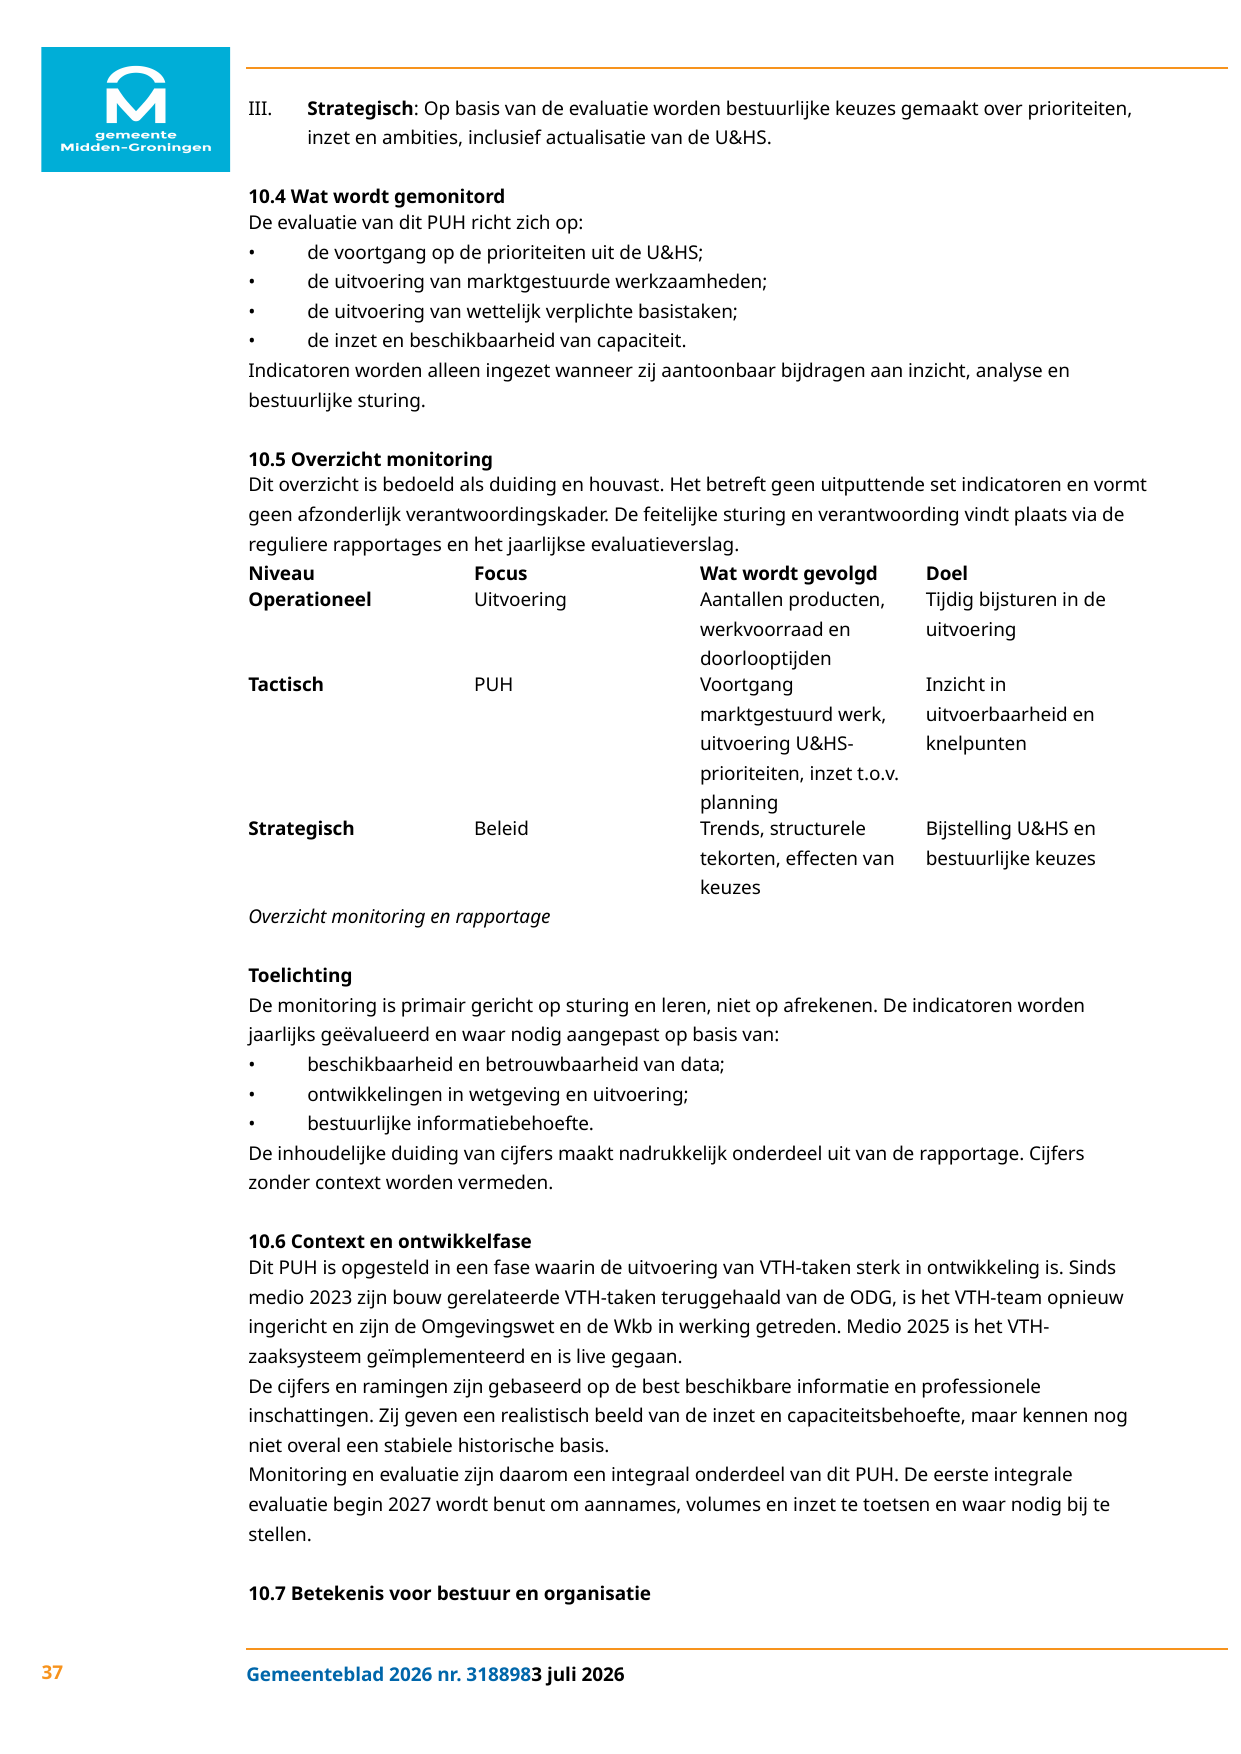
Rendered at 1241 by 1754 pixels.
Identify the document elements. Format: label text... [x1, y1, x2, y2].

table_cell Voortgang marktgestuurd werk, uitvoering U&HS-prioriteiten, inzet t.o.v. planning [700, 671, 926, 815]
table_cell PUH [474, 671, 700, 815]
list de inzet en beschikbaarheid van capaciteit. [248, 328, 1152, 353]
list de uitvoering van marktgestuurde werkzaamheden; [248, 268, 1152, 294]
text Indicatoren worden alleen ingezet wanneer zij aantoonbaar bijdragen aan inzicht, analyse en bestuurlijke sturing. [248, 357, 1152, 412]
table_cell Beleid [474, 815, 700, 900]
table_cell Aantallen producten, werkvoorraad en doorlooptijden [700, 586, 926, 671]
text 10.5 Overzicht monitoring [248, 446, 1152, 472]
table_header Doel [926, 561, 1152, 586]
list ontwikkelingen in wetgeving en uitvoering; [248, 1081, 1152, 1107]
table_cell Trends, structurele tekorten, effecten van keuzes [700, 815, 926, 900]
text Monitoring en evaluatie zijn daarom een integraal onderdeel van dit PUH. De eerste integrale evaluatie begin 2027 wordt benut om aannames, volumes en inzet te toetsen en waar nodig bij te stellen. [248, 1462, 1152, 1546]
table_cell Strategisch [248, 815, 474, 900]
text Toelichting [248, 962, 1152, 988]
text De monitoring is primair gericht op sturing en leren, niet op afrekenen. De indicatoren worden jaarlijks geëvalueerd en waar nodig aangepast op basis van: [248, 992, 1152, 1047]
text 10.7 Betekenis voor bestuur en organisatie [248, 1580, 1152, 1606]
text De inhoudelijke duiding van cijfers maakt nadrukkelijk onderdeel uit van de rapportage. Cijfers zonder context worden vermeden. [248, 1140, 1152, 1195]
table_header Niveau [248, 561, 474, 586]
table_cell Tactisch [248, 671, 474, 815]
table_header Wat wordt gevolgd [700, 561, 926, 586]
text De evaluatie van dit PUH richt zich op: [248, 209, 1152, 235]
list de uitvoering van wettelijk verplichte basistaken; [248, 298, 1152, 324]
picture [108, 66, 164, 82]
table_cell Tijdig bijsturen in de uitvoering [926, 586, 1152, 671]
list beschikbaarheid en betrouwbaarheid van data; [248, 1051, 1152, 1077]
table_cell Inzicht in uitvoerbaarheid en knelpunten [926, 671, 1152, 815]
table_cell Bijstelling U&HS en bestuurlijke keuzes [926, 815, 1152, 900]
text Dit overzicht is bedoeld als duiding en houvast. Het betreft geen uitputtende set indicatoren en vormt geen afzonderlijk verantwoordingskader. De feitelijke sturing en verantwoording vindt plaats via de reguliere rapportages en het jaarlijkse evaluatieverslag. [248, 472, 1152, 557]
text 10.4 Wat wordt gemonitord [248, 183, 1152, 209]
table_cell Uitvoering [474, 586, 700, 671]
picture [184, 146, 190, 153]
text 10.6 Context en ontwikkelfase [248, 1229, 1152, 1254]
picture [107, 89, 165, 122]
table_cell Operationeel [248, 586, 474, 671]
text Dit PUH is opgesteld in een fase waarin de uitvoering van VTH-taken sterk in ontwikkeling is. Sinds medio 2023 zijn bouw gerelateerde VTH-taken teruggehaald van de ODG, is het VTH-team opnieuw ingericht en zijn de Omgevingswet en de Wkb in werking getreden. Medio 2025 is het VTH-zaaksysteem geïmplementeerd en is live gegaan. [248, 1254, 1152, 1369]
list de voortgang op de prioriteiten uit de U&HS; [248, 239, 1152, 264]
table_header Focus [474, 561, 700, 586]
text De cijfers en ramingen zijn gebaseerd op de best beschikbare informatie en professionele inschattingen. Zij geven een realistisch beeld van de inzet en capaciteitsbehoefte, maar kennen nog niet overal een stabiele historische basis. [248, 1373, 1152, 1458]
list Strategisch: Op basis van de evaluatie worden bestuurlijke keuzes gemaakt over prioriteiten, inzet en ambities, inclusief actualisatie van de U&HS. [248, 95, 1152, 150]
text Overzicht monitoring en rapportage [248, 903, 1152, 929]
list bestuurlijke informatiebehoefte. [248, 1110, 1152, 1136]
